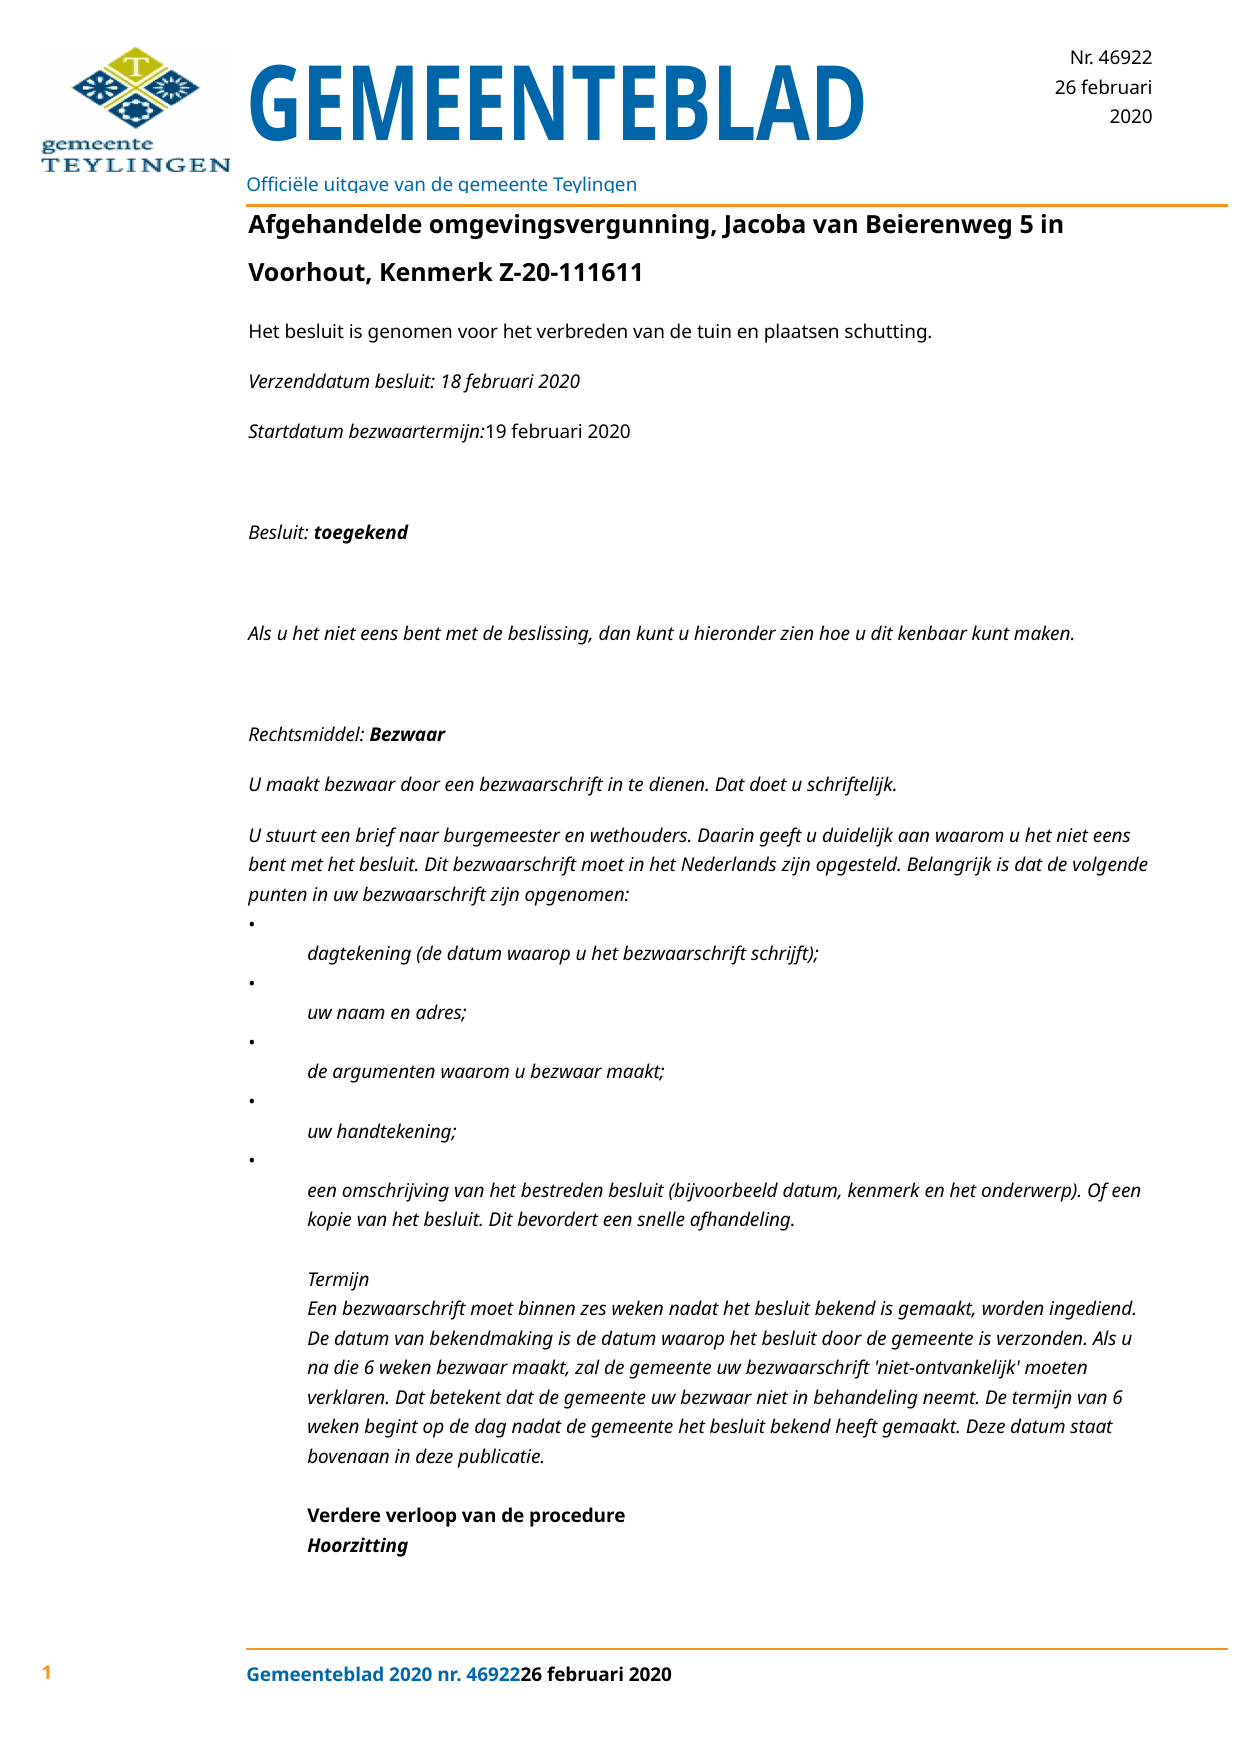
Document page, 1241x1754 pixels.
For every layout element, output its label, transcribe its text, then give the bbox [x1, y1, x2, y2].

text Het besluit is genomen voor het verbreden van de tuin en plaatsen schutting. [248, 318, 1152, 344]
text Startdatum bezwaartermijn:19 februari 2020 [248, 419, 1152, 444]
list uw handtekening; [248, 1118, 1152, 1144]
text Besluit: toegekend [248, 519, 1152, 545]
list Hoorzitting [248, 1532, 1152, 1558]
picture [41, 47, 231, 172]
text U stuurt een brief naar burgemeester en wethouders. Daarin geeft u duidelijk aan waarom u het niet eens bent met het besluit. Dit bezwaarschrift moet in het Nederlands zijn opgesteld. Belangrijk is dat de volgende punten in uw bezwaarschrift zijn opgenomen: [248, 822, 1152, 907]
list uw naam en adres; [248, 999, 1152, 1025]
text U maakt bezwaar door een bezwaarschrift in te dienen. Dat doet u schriftelijk. [248, 772, 1152, 797]
list Verdere verloop van de procedure [248, 1502, 1152, 1528]
list Termijn [248, 1266, 1152, 1292]
text Afgehandelde omgevingsvergunning, Jacoba van Beierenweg 5 in Voorhout, Kenmerk Z-20-111611 [248, 207, 1152, 288]
text Verzenddatum besluit: 18 februari 2020 [248, 368, 1152, 394]
text Rechtsmiddel: Bezwaar [248, 721, 1152, 747]
list een omschrijving van het bestreden besluit (bijvoorbeeld datum, kenmerk en het onderwerp). Of een kopie van het besluit. Dit bevordert een snelle afhandeling. [248, 1177, 1152, 1232]
list dagtekening (de datum waarop u het bezwaarschrift schrijft); [248, 940, 1152, 966]
list Een bezwaarschrift moet binnen zes weken nadat het besluit bekend is gemaakt, worden ingediend. De datum van bekendmaking is de datum waarop het besluit door de gemeente is verzonden. Als u na die 6 weken bezwaar maakt, zal de gemeente uw bezwaarschrift 'niet-ontvankelijk' moeten verklaren. Dat betekent dat de gemeente uw bezwaar niet in behandeling neemt. De termijn van 6 weken begint op de dag nadat de gemeente het besluit bekend heeft gemaakt. Deze datum staat bovenaan in deze publicatie. [248, 1295, 1152, 1469]
text Als u het niet eens bent met de beslissing, dan kunt u hieronder zien hoe u dit kenbaar kunt maken. [248, 620, 1152, 646]
list de argumenten waarom u bezwaar maakt; [248, 1059, 1152, 1084]
